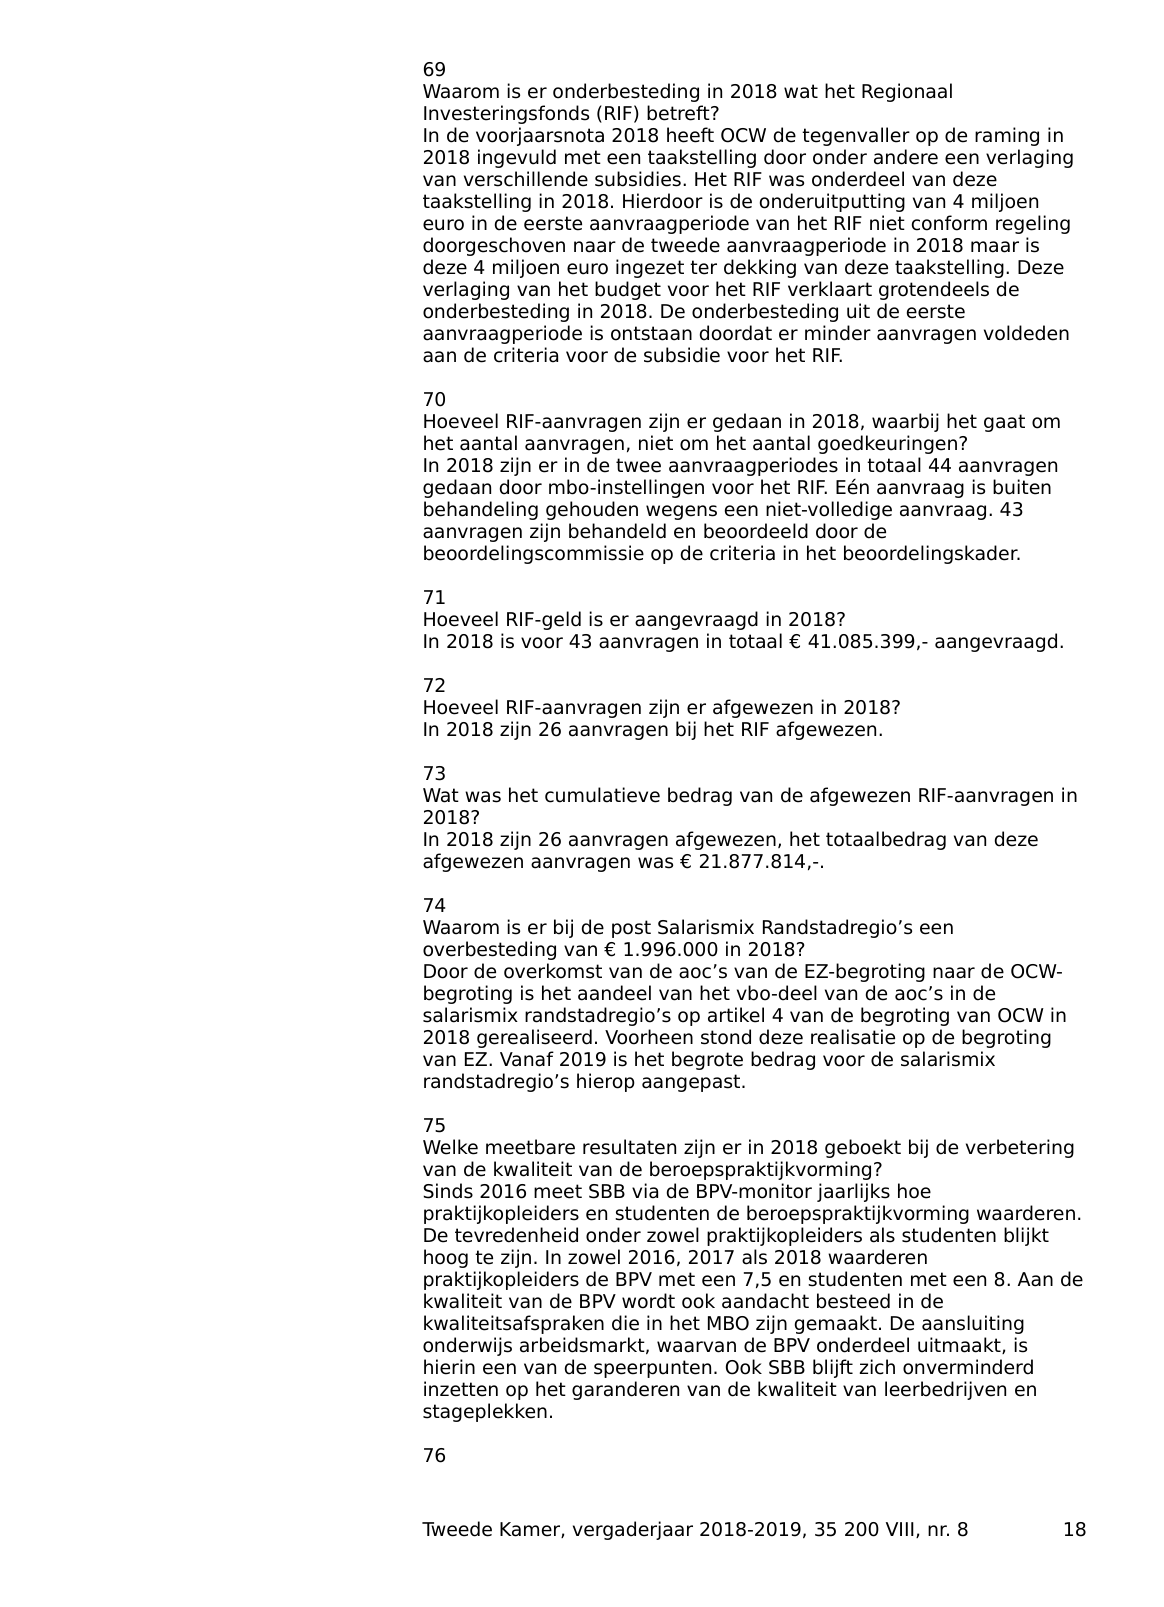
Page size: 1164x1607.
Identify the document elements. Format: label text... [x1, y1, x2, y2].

text 69 [422, 59, 1087, 81]
text In de voorjaarsnota 2018 heeft OCW de tegenvaller op de raming in 2018 ingevuld met een taakstelling door onder andere een verlaging van verschillende subsidies. Het RIF was onderdeel van deze taakstelling in 2018. Hierdoor is de onderuitputting van 4 miljoen euro in de eerste aanvraagperiode van het RIF niet conform regeling doorgeschoven naar de tweede aanvraagperiode in 2018 maar is deze 4 miljoen euro ingezet ter dekking van deze taakstelling. Deze verlaging van het budget voor het RIF verklaart grotendeels de onderbesteding in 2018. De onderbesteding uit de eerste aanvraagperiode is ontstaan doordat er minder aanvragen voldeden aan de criteria voor de subsidie voor het RIF. [422, 125, 1087, 367]
text Hoeveel RIF-aanvragen zijn er afgewezen in 2018? [422, 697, 1087, 719]
text In 2018 is voor 43 aanvragen in totaal € 41.085.399,- aangevraagd. [422, 631, 1087, 653]
text 74 [422, 895, 1087, 917]
text Waarom is er bij de post Salarismix Randstadregio’s een overbesteding van € 1.996.000 in 2018? [422, 917, 1087, 961]
text In 2018 zijn 26 aanvragen afgewezen, het totaalbedrag van deze afgewezen aanvragen was € 21.877.814,-. [422, 829, 1087, 873]
text In 2018 zijn er in de twee aanvraagperiodes in totaal 44 aanvragen gedaan door mbo-instellingen voor het RIF. Eén aanvraag is buiten behandeling gehouden wegens een niet-volledige aanvraag. 43 aanvragen zijn behandeld en beoordeeld door de beoordelingscommissie op de criteria in het beoordelingskader. [422, 455, 1087, 565]
text In 2018 zijn 26 aanvragen bij het RIF afgewezen. [422, 719, 1087, 741]
text Wat was het cumulatieve bedrag van de afgewezen RIF-aanvragen in 2018? [422, 785, 1087, 829]
text Hoeveel RIF-geld is er aangevraagd in 2018? [422, 609, 1087, 631]
text 71 [422, 587, 1087, 609]
text 72 [422, 675, 1087, 697]
text Sinds 2016 meet SBB via de BPV-monitor jaarlijks hoe praktijkopleiders en studenten de beroepspraktijkvorming waarderen. De tevredenheid onder zowel praktijkopleiders als studenten blijkt hoog te zijn. In zowel 2016, 2017 als 2018 waarderen praktijkopleiders de BPV met een 7,5 en studenten met een 8. Aan de kwaliteit van de BPV wordt ook aandacht besteed in de kwaliteitsafspraken die in het MBO zijn gemaakt. De aansluiting onderwijs arbeidsmarkt, waarvan de BPV onderdeel uitmaakt, is hierin een van de speerpunten. Ook SBB blijft zich onverminderd inzetten op het garanderen van de kwaliteit van leerbedrijven en stageplekken. [422, 1181, 1087, 1423]
text Welke meetbare resultaten zijn er in 2018 geboekt bij de verbetering van de kwaliteit van de beroepspraktijkvorming? [422, 1137, 1087, 1181]
text Hoeveel RIF-aanvragen zijn er gedaan in 2018, waarbij het gaat om het aantal aanvragen, niet om het aantal goedkeuringen? [422, 411, 1087, 455]
text 76 [422, 1445, 1087, 1467]
text Door de overkomst van de aoc’s van de EZ-begroting naar de OCW-begroting is het aandeel van het vbo-deel van de aoc’s in de salarismix randstadregio’s op artikel 4 van de begroting van OCW in 2018 gerealiseerd. Voorheen stond deze realisatie op de begroting van EZ. Vanaf 2019 is het begrote bedrag voor de salarismix randstadregio’s hierop aangepast. [422, 961, 1087, 1093]
text 73 [422, 763, 1087, 785]
text Waarom is er onderbesteding in 2018 wat het Regionaal Investeringsfonds (RIF) betreft? [422, 81, 1087, 125]
text 70 [422, 389, 1087, 411]
text 75 [422, 1115, 1087, 1137]
